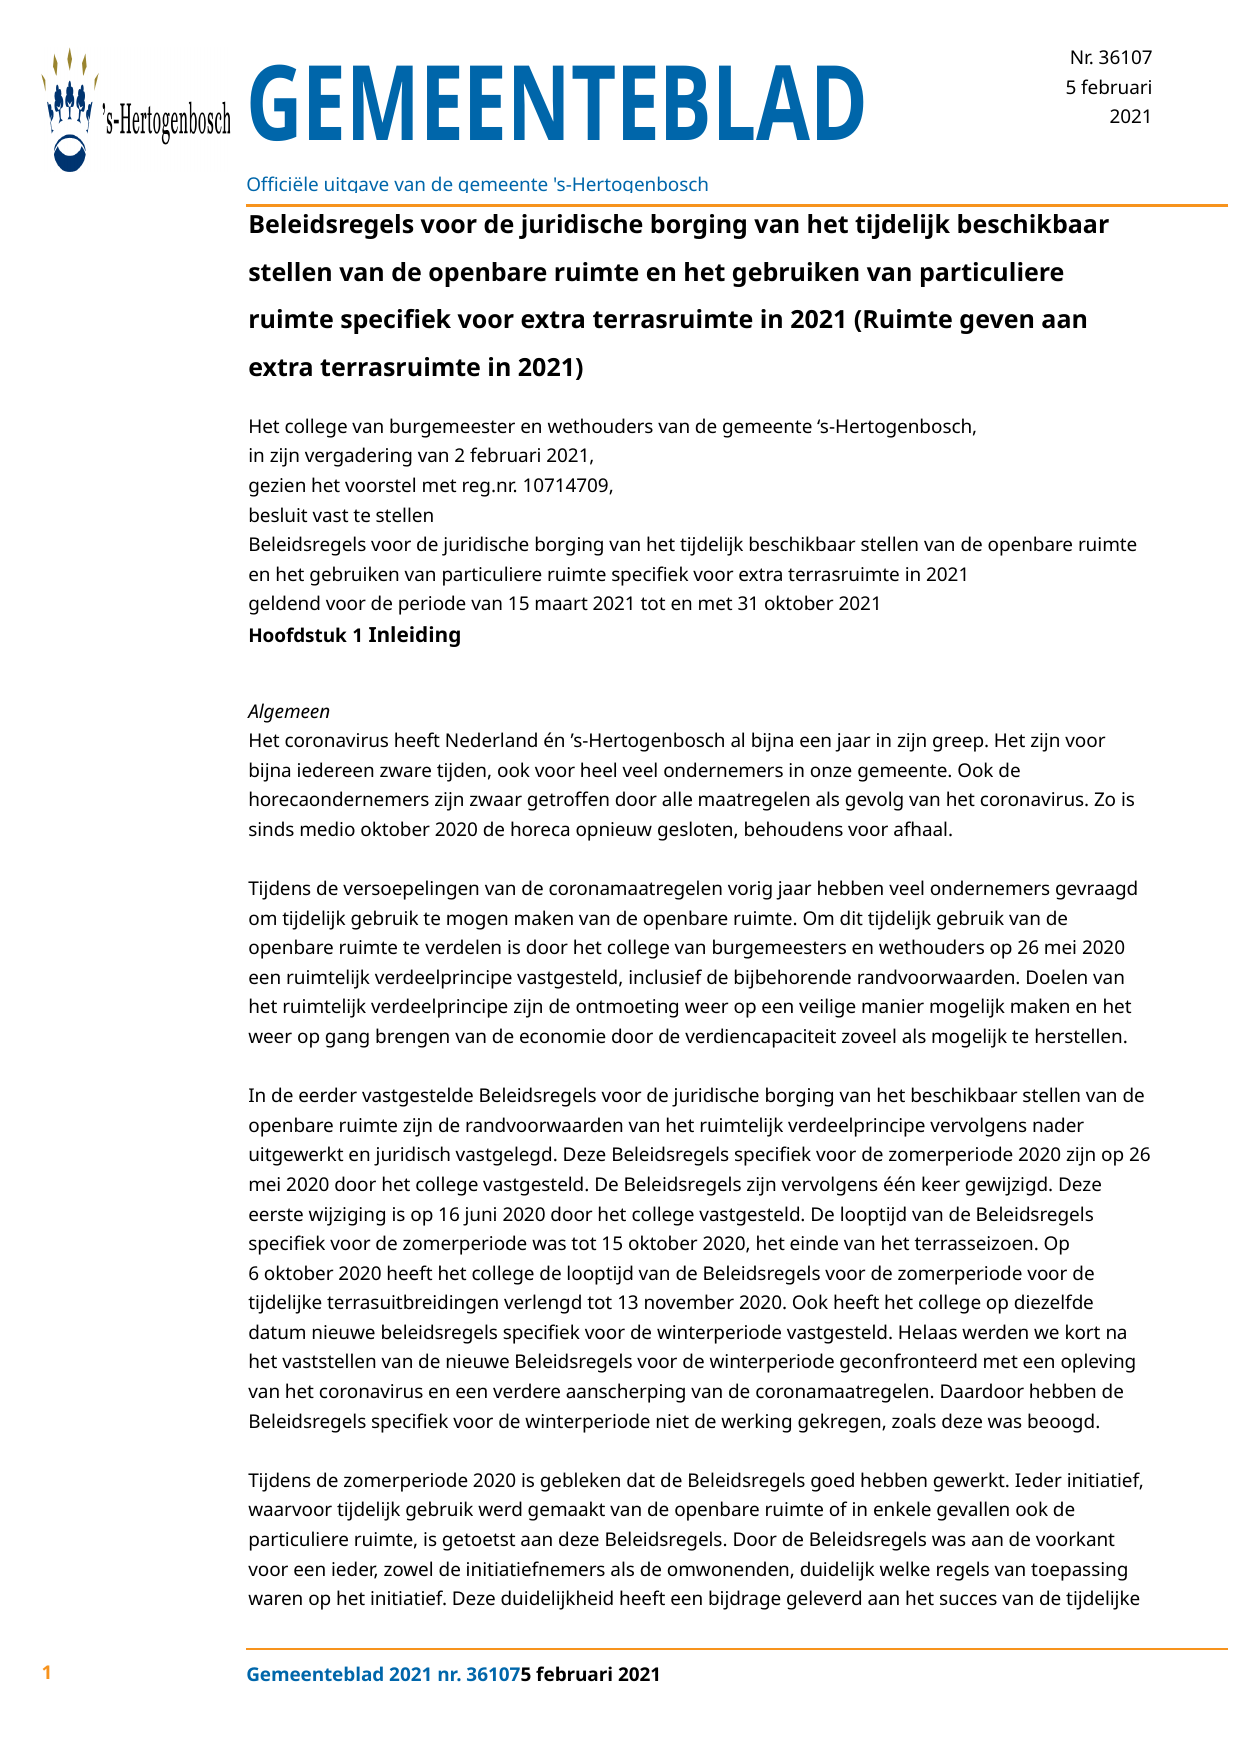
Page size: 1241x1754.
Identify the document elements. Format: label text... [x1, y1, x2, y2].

text Beleidsregels voor de juridische borging van het tijdelijk beschikbaar stellen van de openbare ruimte en het gebruiken van particuliere ruimte specifiek voor extra terrasruimte in 2021 (Ruimte geven aan extra terrasruimte in 2021) [248, 207, 1152, 384]
text Tijdens de zomerperiode 2020 is gebleken dat de Beleidsregels goed hebben gewerkt. Ieder initiatief, waarvoor tijdelijk gebruik werd gemaakt van de openbare ruimte of in enkele gevallen ook de particuliere ruimte, is getoetst aan deze Beleidsregels. Door de Beleidsregels was aan de voorkant voor een ieder, zowel de initiatiefnemers als de omwonenden, duidelijk welke regels van toepassing waren op het initiatief. Deze duidelijkheid heeft een bijdrage geleverd aan het succes van de tijdelijke [248, 1467, 1152, 1611]
text Het coronavirus heeft Nederland én ’s-Hertogenbosch al bijna een jaar in zijn greep. Het zijn voor bijna iedereen zware tijden, ook voor heel veel ondernemers in onze gemeente. Ook de horecaondernemers zijn zwaar getroffen door alle maatregelen als gevolg van het coronavirus. Zo is sinds medio oktober 2020 de horeca opnieuw gesloten, behoudens voor afhaal. [248, 727, 1152, 842]
text in zijn vergadering van 2 februari 2021, [248, 443, 1152, 468]
text Algemeen [248, 698, 1152, 724]
text Hoofdstuk 1 Inleiding [248, 620, 1152, 649]
text besluit vast te stellen [248, 502, 1152, 528]
text geldend voor de periode van 15 maart 2021 tot en met 31 oktober 2021 [248, 591, 1152, 616]
text In de eerder vastgestelde Beleidsregels voor de juridische borging van het beschikbaar stellen van de openbare ruimte zijn de randvoorwaarden van het ruimtelijk verdeelprincipe vervolgens nader uitgewerkt en juridisch vastgelegd. Deze Beleidsregels specifiek voor de zomerperiode 2020 zijn op 26 mei 2020 door het college vastgesteld. De Beleidsregels zijn vervolgens één keer gewijzigd. Deze eerste wijziging is op 16 juni 2020 door het college vastgesteld. De looptijd van de Beleidsregels specifiek voor de zomerperiode was tot 15 oktober 2020, het einde van het terrasseizoen. Op 6 oktober 2020 heeft het college de looptijd van de Beleidsregels voor de zomerperiode voor de tijdelijke terrasuitbreidingen verlengd tot 13 november 2020. Ook heeft het college op diezelfde datum nieuwe beleidsregels specifiek voor de winterperiode vastgesteld. Helaas werden we kort na het vaststellen van de nieuwe Beleidsregels voor de winterperiode geconfronteerd met een opleving van het coronavirus en een verdere aanscherping van de coronamaatregelen. Daardoor hebben de Beleidsregels specifiek voor de winterperiode niet de werking gekregen, zoals deze was beoogd. [248, 1082, 1152, 1434]
text gezien het voorstel met reg.nr. 10714709, [248, 472, 1152, 498]
text Het college van burgemeester en wethouders van de gemeente ‘s-Hertogenbosch, [248, 413, 1152, 439]
text Tijdens de versoepelingen van de coronamaatregelen vorig jaar hebben veel ondernemers gevraagd om tijdelijk gebruik te mogen maken van de openbare ruimte. Om dit tijdelijk gebruik van de openbare ruimte te verdelen is door het college van burgemeesters en wethouders op 26 mei 2020 een ruimtelijk verdeelprincipe vastgesteld, inclusief de bijbehorende randvoorwaarden. Doelen van het ruimtelijk verdeelprincipe zijn de ontmoeting weer op een veilige manier mogelijk maken en het weer op gang brengen van de economie door de verdiencapaciteit zoveel als mogelijk te herstellen. [248, 875, 1152, 1049]
picture [41, 47, 231, 172]
text Beleidsregels voor de juridische borging van het tijdelijk beschikbaar stellen van de openbare ruimte en het gebruiken van particuliere ruimte specifiek voor extra terrasruimte in 2021 [248, 531, 1152, 587]
